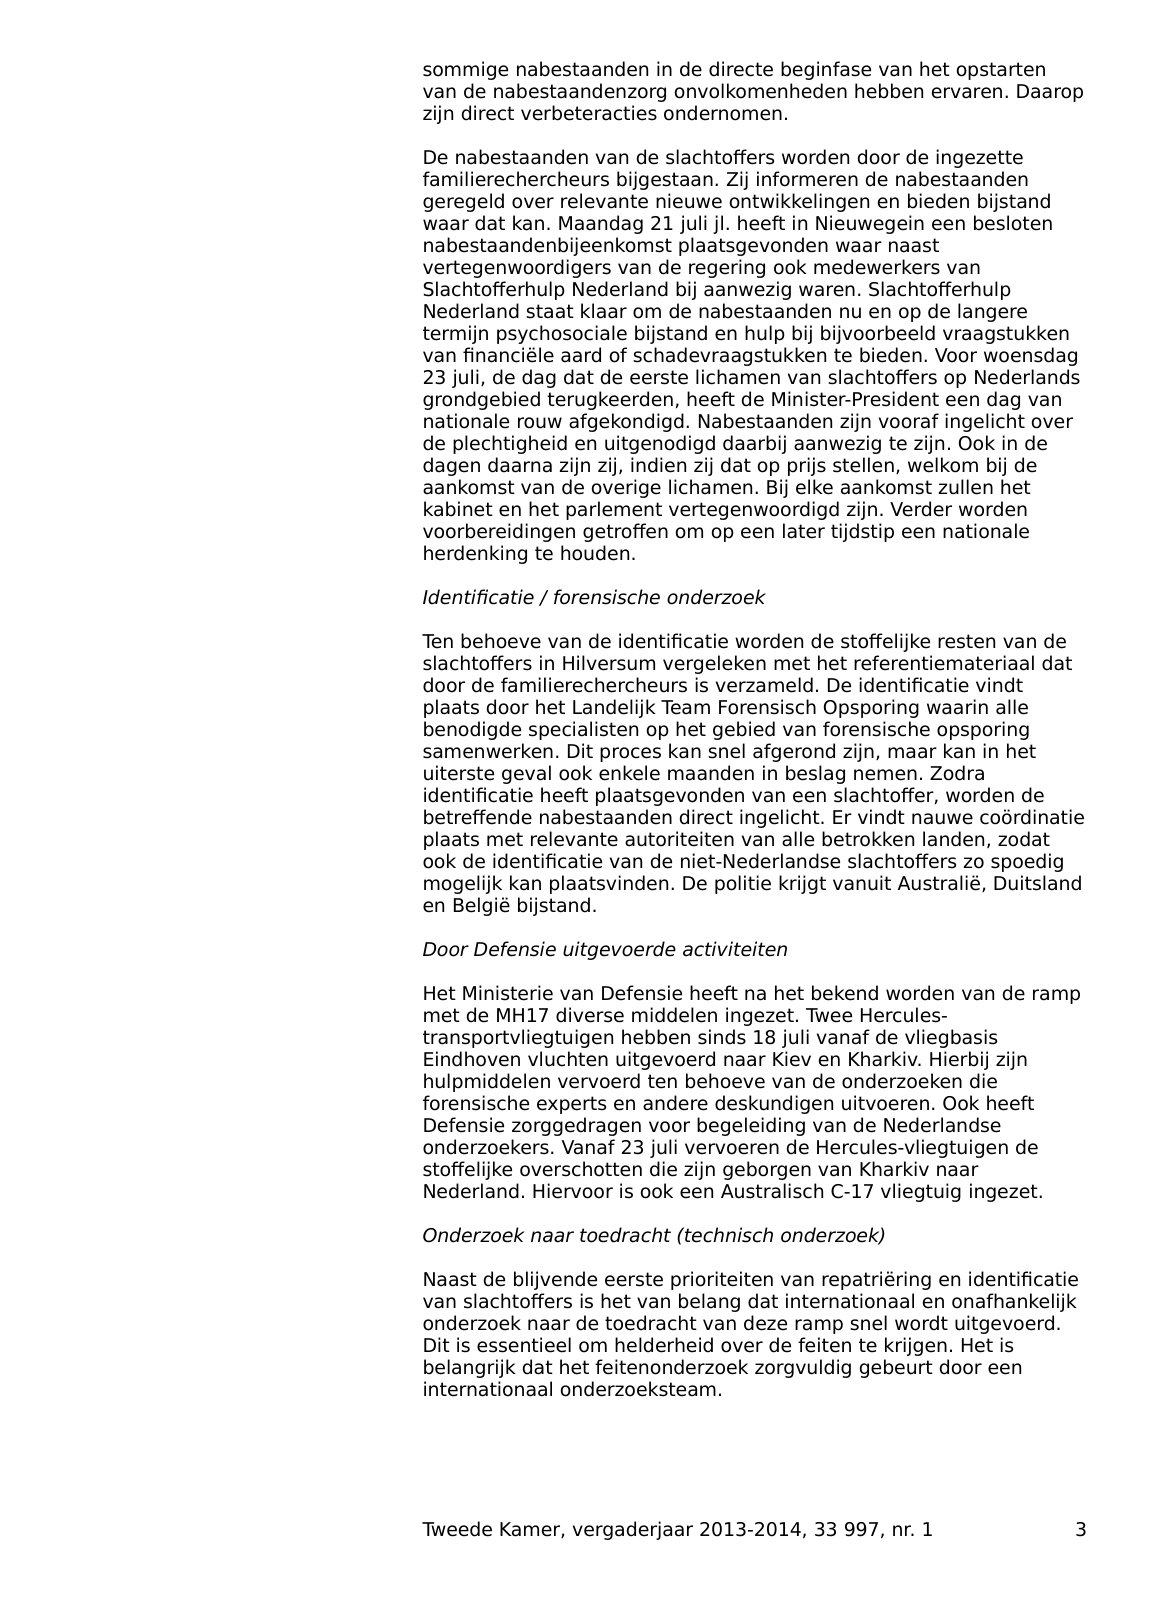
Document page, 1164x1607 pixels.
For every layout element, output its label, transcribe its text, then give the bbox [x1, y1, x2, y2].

subtitle Identificatie / forensische onderzoek [422, 587, 1087, 609]
text Het Ministerie van Defensie heeft na het bekend worden van de ramp met de MH17 diverse middelen ingezet. Twee Hercules-transportvliegtuigen hebben sinds 18 juli vanaf de vliegbasis Eindhoven vluchten uitgevoerd naar Kiev en Kharkiv. Hierbij zijn hulpmiddelen vervoerd ten behoeve van de onderzoeken die forensische experts en andere deskundigen uitvoeren. Ook heeft Defensie zorggedragen voor begeleiding van de Nederlandse onderzoekers. Vanaf 23 juli vervoeren de Hercules-vliegtuigen de stoffelijke overschotten die zijn geborgen van Kharkiv naar Nederland. Hiervoor is ook een Australisch C-17 vliegtuig ingezet. [422, 983, 1087, 1203]
text De nabestaanden van de slachtoffers worden door de ingezette familierechercheurs bijgestaan. Zij informeren de nabestaanden geregeld over relevante nieuwe ontwikkelingen en bieden bijstand waar dat kan. Maandag 21 juli jl. heeft in Nieuwegein een besloten nabestaandenbijeenkomst plaatsgevonden waar naast vertegenwoordigers van de regering ook medewerkers van Slachtofferhulp Nederland bij aanwezig waren. Slachtofferhulp Nederland staat klaar om de nabestaanden nu en op de langere termijn psychosociale bijstand en hulp bij bijvoorbeeld vraagstukken van financiële aard of schadevraagstukken te bieden. Voor woensdag 23 juli, de dag dat de eerste lichamen van slachtoffers op Nederlands grondgebied terugkeerden, heeft de Minister-President een dag van nationale rouw afgekondigd. Nabestaanden zijn vooraf ingelicht over de plechtigheid en uitgenodigd daarbij aanwezig te zijn. Ook in de dagen daarna zijn zij, indien zij dat op prijs stellen, welkom bij de aankomst van de overige lichamen. Bij elke aankomst zullen het kabinet en het parlement vertegenwoordigd zijn. Verder worden voorbereidingen getroffen om op een later tijdstip een nationale herdenking te houden. [422, 147, 1087, 565]
subtitle Door Defensie uitgevoerde activiteiten [422, 939, 1087, 961]
text Naast de blijvende eerste prioriteiten van repatriëring en identificatie van slachtoffers is het van belang dat internationaal en onafhankelijk onderzoek naar de toedracht van deze ramp snel wordt uitgevoerd. Dit is essentieel om helderheid over de feiten te krijgen. Het is belangrijk dat het feitenonderzoek zorgvuldig gebeurt door een internationaal onderzoeksteam. [422, 1269, 1087, 1401]
subtitle Onderzoek naar toedracht (technisch onderzoek) [422, 1225, 1087, 1247]
text Ten behoeve van de identificatie worden de stoffelijke resten van de slachtoffers in Hilversum vergeleken met het referentiemateriaal dat door de familierechercheurs is verzameld. De identificatie vindt plaats door het Landelijk Team Forensisch Opsporing waarin alle benodigde specialisten op het gebied van forensische opsporing samenwerken. Dit proces kan snel afgerond zijn, maar kan in het uiterste geval ook enkele maanden in beslag nemen. Zodra identificatie heeft plaatsgevonden van een slachtoffer, worden de betreffende nabestaanden direct ingelicht. Er vindt nauwe coördinatie plaats met relevante autoriteiten van alle betrokken landen, zodat ook de identificatie van de niet-Nederlandse slachtoffers zo spoedig mogelijk kan plaatsvinden. De politie krijgt vanuit Australië, Duitsland en België bijstand. [422, 631, 1087, 917]
text sommige nabestaanden in de directe beginfase van het opstarten van de nabestaandenzorg onvolkomenheden hebben ervaren. Daarop zijn direct verbeteracties ondernomen. [422, 59, 1087, 125]
